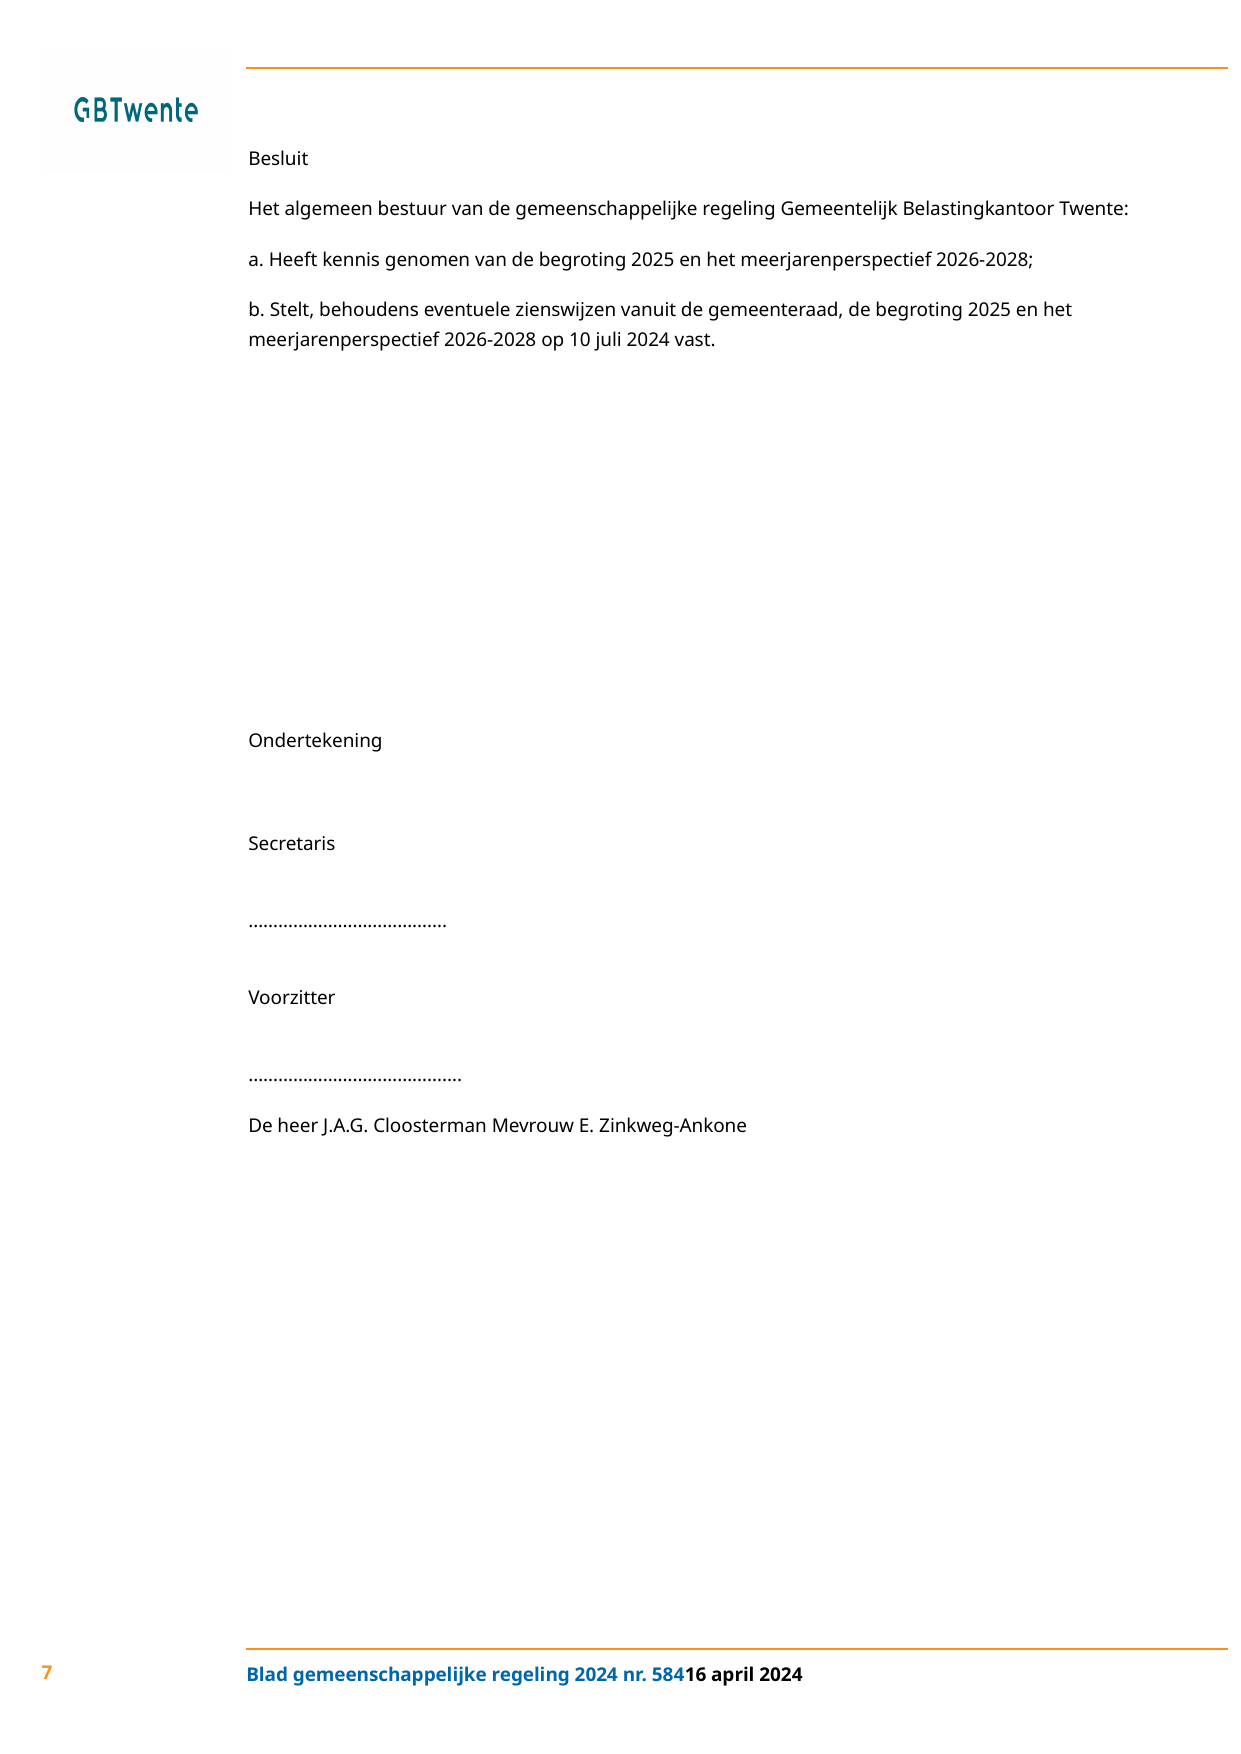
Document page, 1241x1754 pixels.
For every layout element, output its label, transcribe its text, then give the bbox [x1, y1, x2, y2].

text De heer J.A.G. Cloosterman Mevrouw E. Zinkweg-Ankone [248, 1113, 1152, 1138]
text ……………………………………. [248, 1061, 1152, 1087]
text Besluit [248, 145, 1152, 171]
text a. Heeft kennis genomen van de begroting 2025 en het meerjarenperspectief 2026-2028; [248, 246, 1152, 272]
text Het algemeen bestuur van de gemeenschappelijke regeling Gemeentelijk Belastingkantoor Twente: [248, 196, 1152, 221]
text Ondertekening [248, 727, 1152, 752]
text …………………………………. [248, 907, 1152, 933]
picture [41, 47, 231, 172]
text Voorzitter [248, 984, 1152, 1010]
text b. Stelt, behoudens eventuele zienswijzen vanuit de gemeenteraad, de begroting 2025 en het meerjarenperspectief 2026-2028 op 10 juli 2024 vast. [248, 296, 1152, 352]
text Secretaris [248, 830, 1152, 855]
